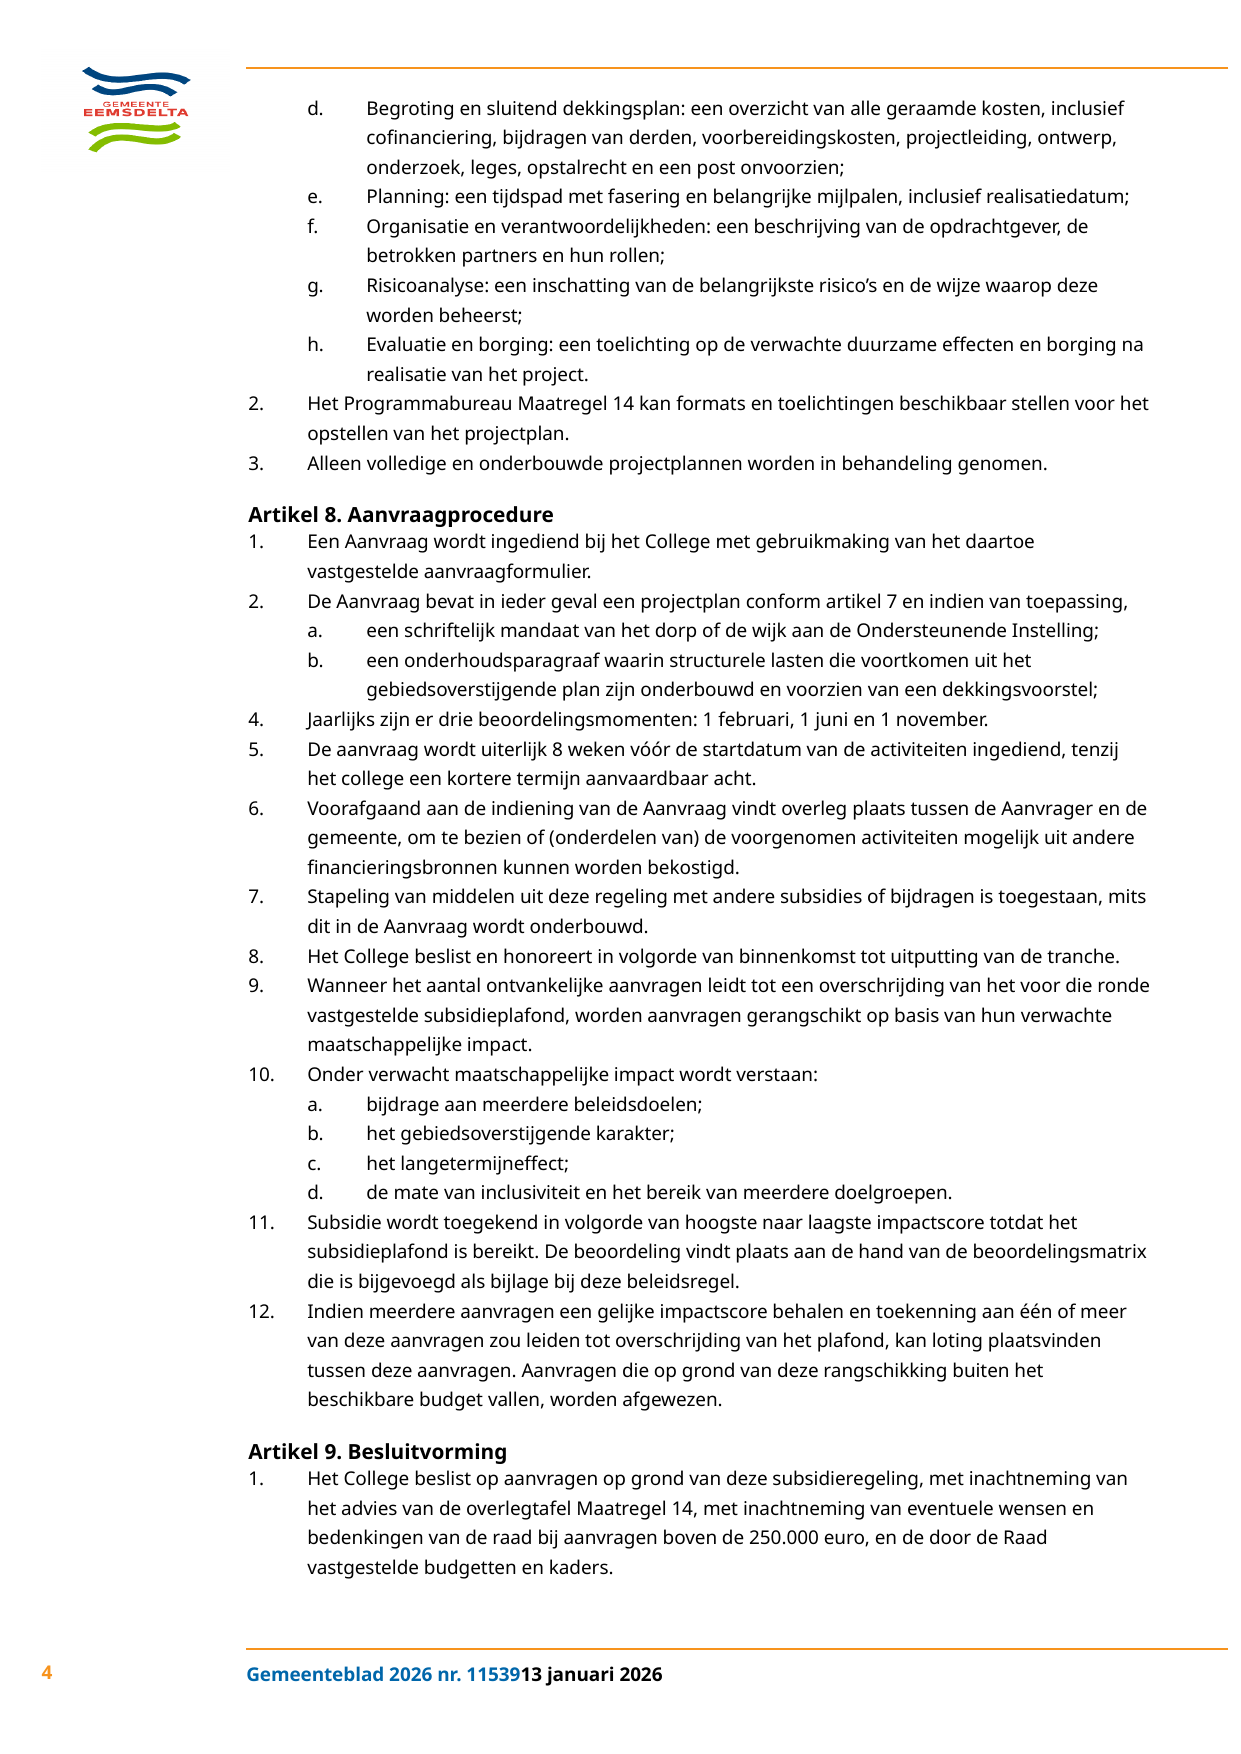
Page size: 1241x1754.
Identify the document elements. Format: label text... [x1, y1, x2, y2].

list de mate van inclusiviteit en het bereik van meerdere doelgroepen. [307, 1179, 1152, 1205]
list Alleen volledige en onderbouwde projectplannen worden in behandeling genomen. [248, 450, 1152, 476]
list Begroting en sluitend dekkingsplan: een overzicht van alle geraamde kosten, inclusief cofinanciering, bijdragen van derden, voorbereidingskosten, projectleiding, ontwerp, onderzoek, leges, opstalrecht en een post onvoorzien; [307, 95, 1152, 180]
list Het College beslist en honoreert in volgorde van binnenkomst tot uitputting van de tranche. [248, 943, 1152, 968]
list Jaarlijks zijn er drie beoordelingsmomenten: 1 februari, 1 juni en 1 november. [248, 706, 1152, 732]
list Planning: een tijdspad met fasering en belangrijke mijlpalen, inclusief realisatiedatum; [307, 183, 1152, 209]
list Risicoanalyse: een inschatting van de belangrijkste risico’s en de wijze waarop deze worden beheerst; [307, 272, 1152, 328]
text Artikel 8. Aanvraagprocedure [248, 500, 1152, 529]
text Artikel 9. Besluitvorming [248, 1437, 1152, 1465]
list De Aanvraag bevat in ieder geval een projectplan conform artikel 7 en indien van toepassing, [248, 588, 1152, 613]
list Indien meerdere aanvragen een gelijke impactscore behalen en toekenning aan één of meer van deze aanvragen zou leiden tot overschrijding van het plafond, kan loting plaatsvinden tussen deze aanvragen. Aanvragen die op grond van deze rangschikking buiten het beschikbare budget vallen, worden afgewezen. [248, 1298, 1152, 1412]
picture [41, 47, 231, 172]
list Wanneer het aantal ontvankelijke aanvragen leidt tot een overschrijding van het voor die ronde vastgestelde subsidieplafond, worden aanvragen gerangschikt op basis van hun verwachte maatschappelijke impact. [248, 972, 1152, 1057]
list een onderhoudsparagraaf waarin structurele lasten die voortkomen uit het gebiedsoverstijgende plan zijn onderbouwd en voorzien van een dekkingsvoorstel; [307, 647, 1152, 702]
list het langetermijneffect; [307, 1150, 1152, 1176]
list Evaluatie en borging: een toelichting op de verwachte duurzame effecten en borging na realisatie van het project. [307, 331, 1152, 387]
list Een Aanvraag wordt ingediend bij het College met gebruikmaking van het daartoe vastgestelde aanvraagformulier. [248, 529, 1152, 584]
list bijdrage aan meerdere beleidsdoelen; [307, 1091, 1152, 1116]
list Organisatie en verantwoordelijkheden: een beschrijving van de opdrachtgever, de betrokken partners en hun rollen; [307, 213, 1152, 268]
list Stapeling van middelen uit deze regeling met andere subsidies of bijdragen is toegestaan, mits dit in de Aanvraag wordt onderbouwd. [248, 884, 1152, 939]
list Voorafgaand aan de indiening van de Aanvraag vindt overleg plaats tussen de Aanvrager en de gemeente, om te bezien of (onderdelen van) de voorgenomen activiteiten mogelijk uit andere financieringsbronnen kunnen worden bekostigd. [248, 795, 1152, 880]
list het gebiedsoverstijgende karakter; [307, 1120, 1152, 1146]
list Het Programmabureau Maatregel 14 kan formats en toelichtingen beschikbaar stellen voor het opstellen van het projectplan. [248, 391, 1152, 446]
list Het College beslist op aanvragen op grond van deze subsidieregeling, met inachtneming van het advies van de overlegtafel Maatregel 14, met inachtneming van eventuele wensen en bedenkingen van de raad bij aanvragen boven de 250.000 euro, en de door de Raad vastgestelde budgetten en kaders. [248, 1465, 1152, 1580]
list De aanvraag wordt uiterlijk 8 weken vóór de startdatum van de activiteiten ingediend, tenzij het college een kortere termijn aanvaardbaar acht. [248, 736, 1152, 791]
list een schriftelijk mandaat van het dorp of de wijk aan de Ondersteunende Instelling; [307, 617, 1152, 643]
list Onder verwacht maatschappelijke impact wordt verstaan: [248, 1061, 1152, 1087]
list Subsidie wordt toegekend in volgorde van hoogste naar laagste impactscore totdat het subsidieplafond is bereikt. De beoordeling vindt plaats aan de hand van de beoordelingsmatrix die is bijgevoegd als bijlage bij deze beleidsregel. [248, 1209, 1152, 1294]
